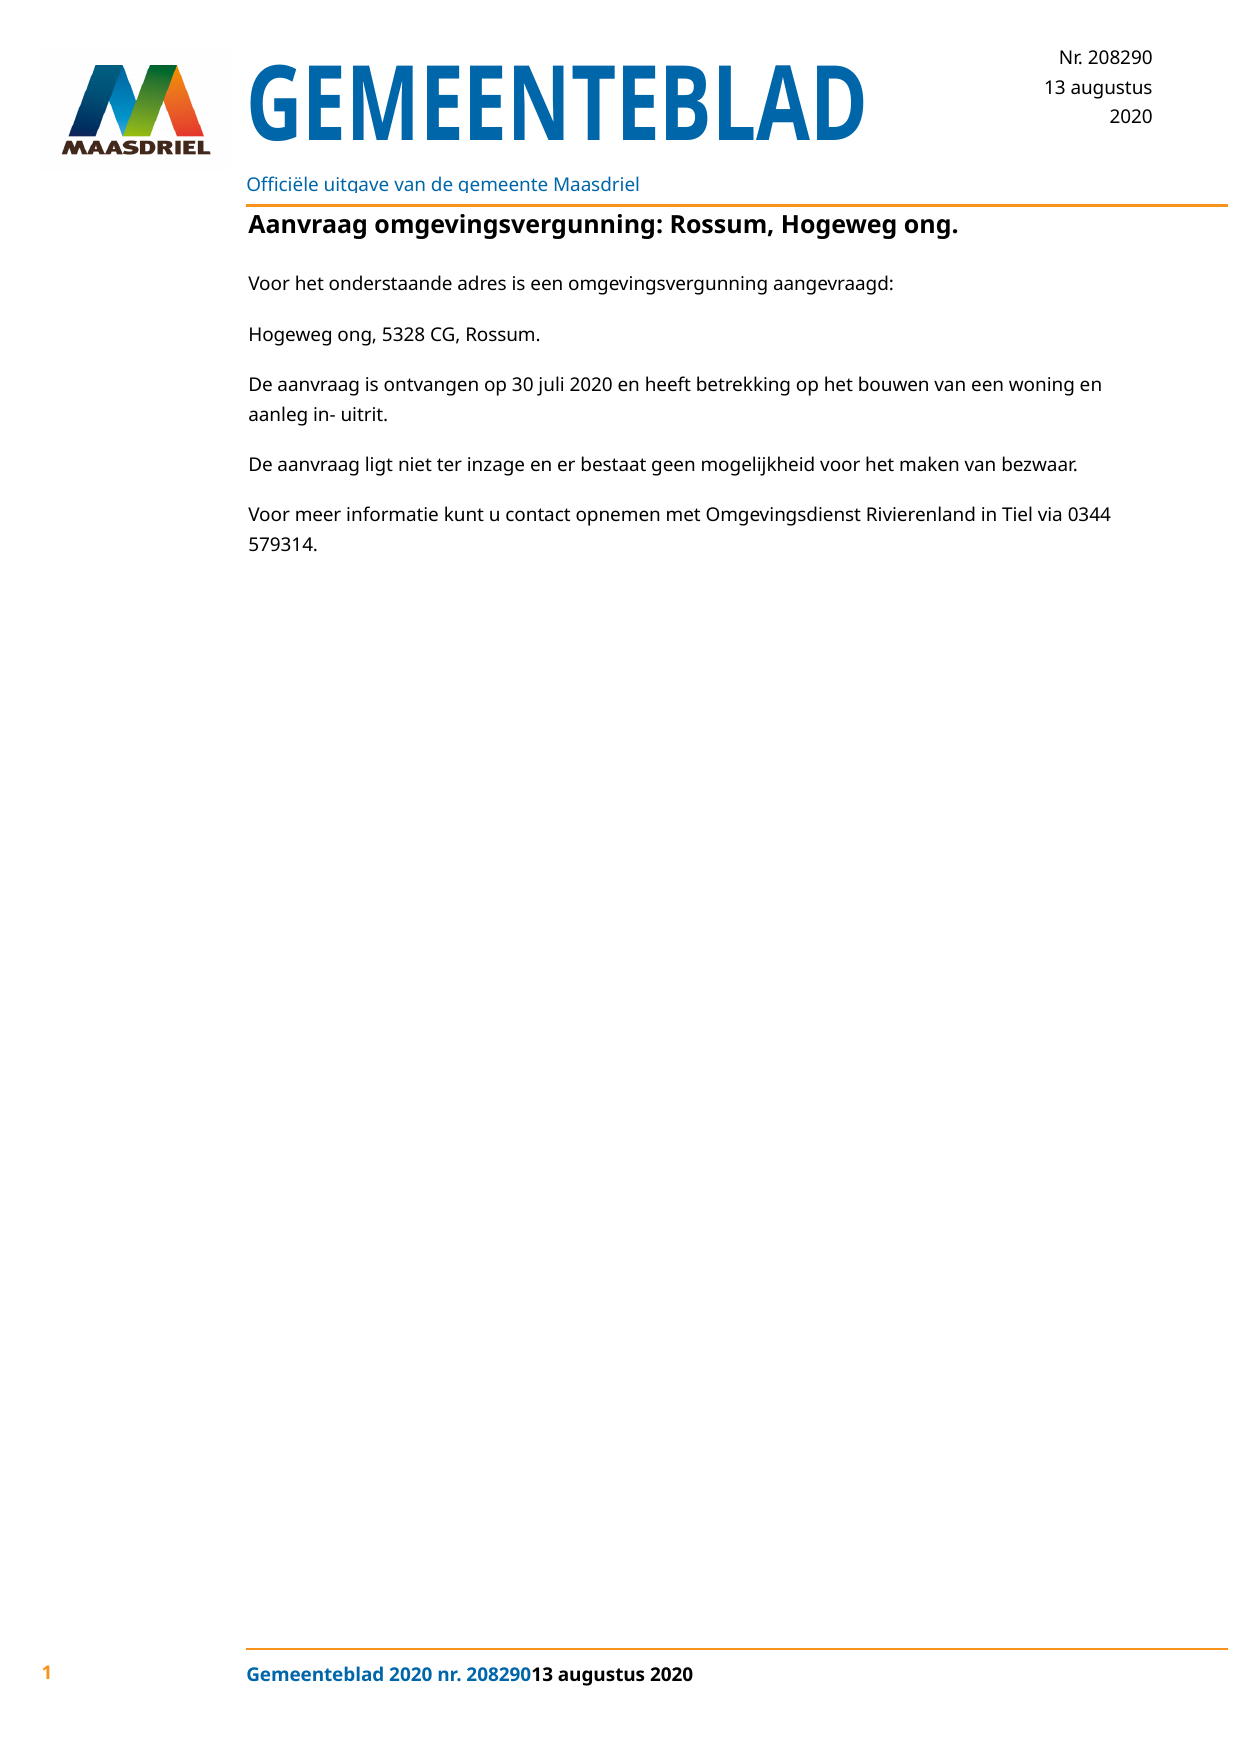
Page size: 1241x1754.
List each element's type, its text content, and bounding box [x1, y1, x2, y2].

text De aanvraag is ontvangen op 30 juli 2020 en heeft betrekking op het bouwen van een woning en aanleg in- uitrit. [248, 371, 1152, 426]
text Voor meer informatie kunt u contact opnemen met Omgevingsdienst Rivierenland in Tiel via 0344 579314. [248, 502, 1152, 557]
text De aanvraag ligt niet ter inzage en er bestaat geen mogelijkheid voor het maken van bezwaar. [248, 451, 1152, 477]
text Aanvraag omgevingsvergunning: Rossum, Hogeweg ong. [248, 207, 1152, 241]
text Voor het onderstaande adres is een omgevingsvergunning aangevraagd: [248, 270, 1152, 296]
text Hogeweg ong, 5328 CG, Rossum. [248, 321, 1152, 346]
picture [41, 47, 231, 172]
